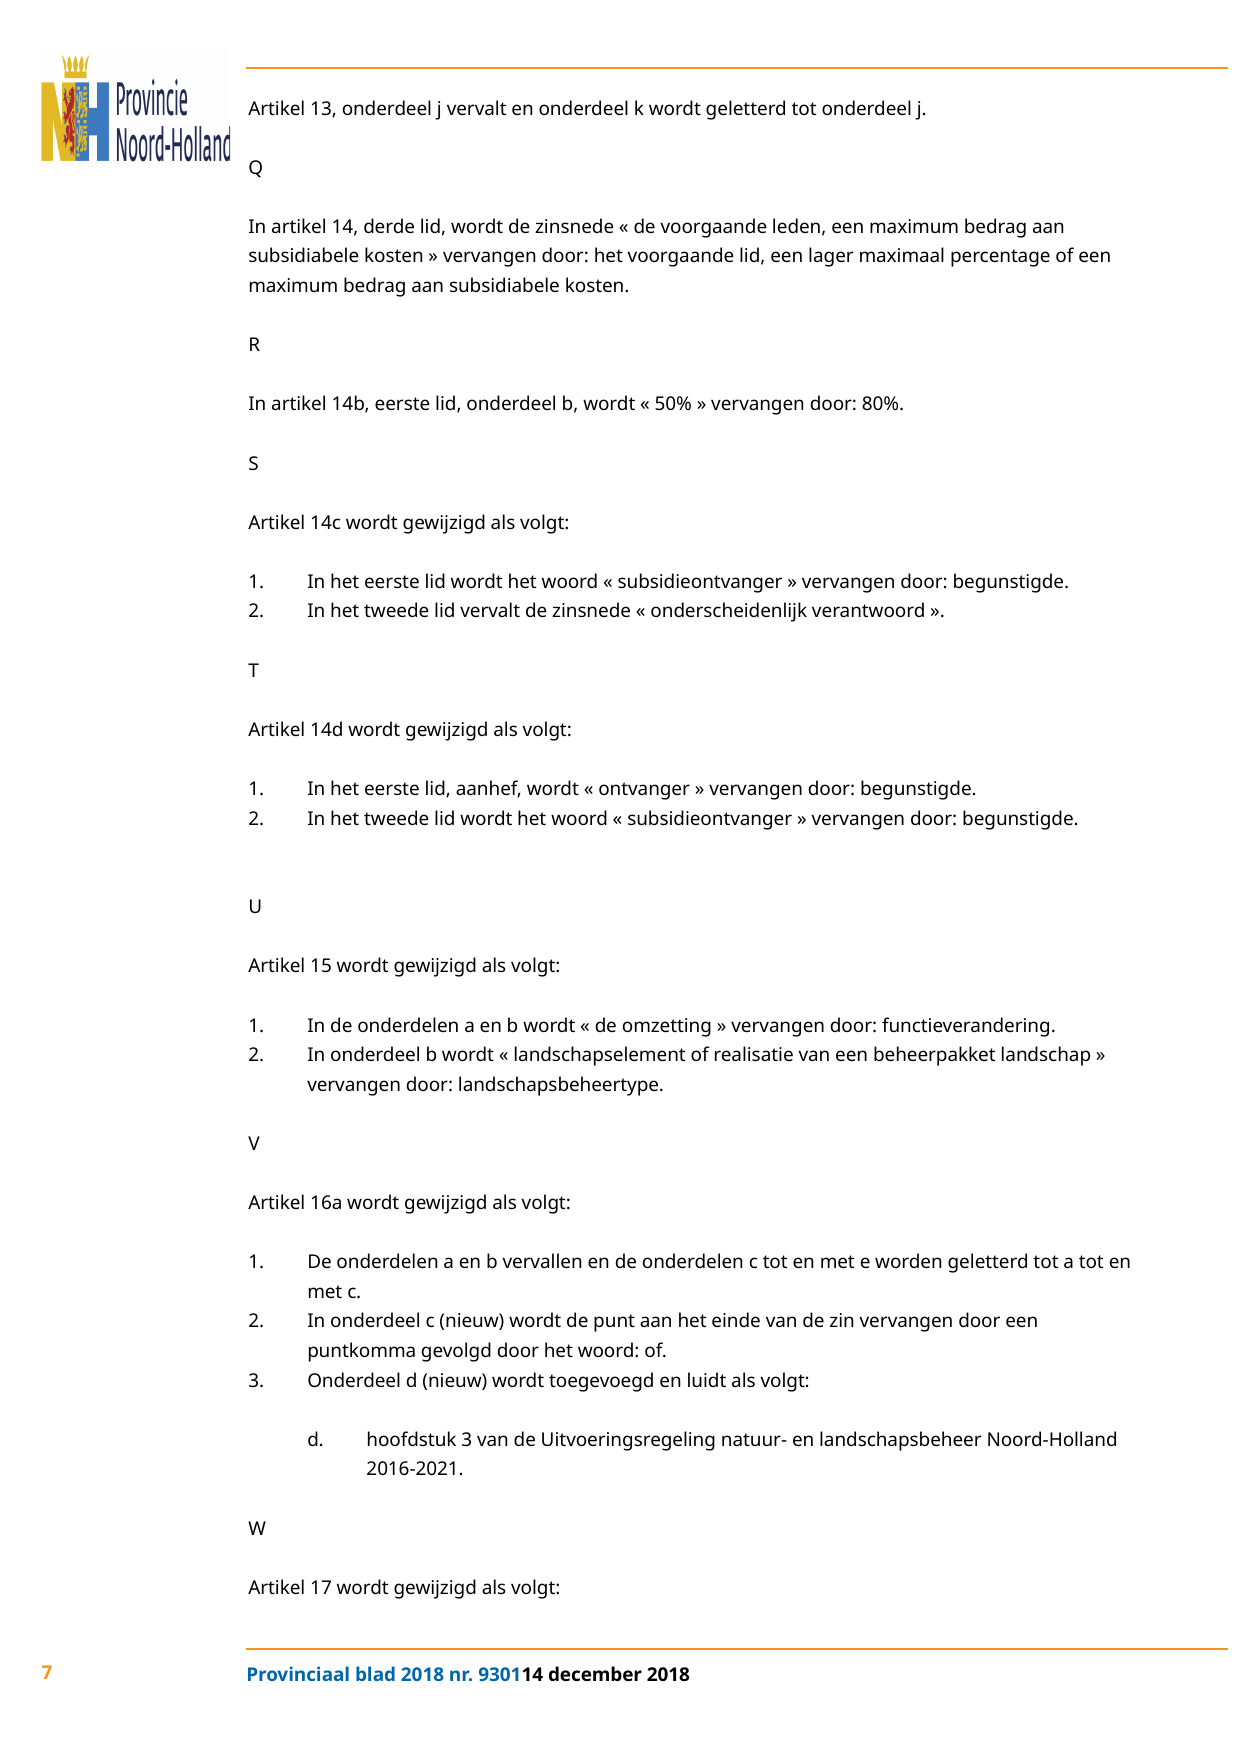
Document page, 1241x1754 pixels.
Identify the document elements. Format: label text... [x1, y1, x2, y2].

list In het eerste lid wordt het woord « subsidieontvanger » vervangen door: begunstigde. [248, 568, 1152, 594]
text In artikel 14, derde lid, wordt de zinsnede « de voorgaande leden, een maximum bedrag aan subsidiabele kosten » vervangen door: het voorgaande lid, een lager maximaal percentage of een maximum bedrag aan subsidiabele kosten. [248, 213, 1152, 298]
text R [248, 331, 1152, 357]
list In het tweede lid wordt het woord « subsidieontvanger » vervangen door: begunstigde. [248, 805, 1152, 831]
picture [41, 47, 231, 172]
list De onderdelen a en b vervallen en de onderdelen c tot en met e worden geletterd tot a tot en met c. [248, 1248, 1152, 1304]
list In onderdeel c (nieuw) wordt de punt aan het einde van de zin vervangen door een puntkomma gevolgd door het woord: of. [248, 1308, 1152, 1363]
list In het tweede lid vervalt de zinsnede « onderscheidenlijk verantwoord ». [248, 598, 1152, 623]
list In het eerste lid, aanhef, wordt « ontvanger » vervangen door: begunstigde. [248, 775, 1152, 801]
text V [248, 1130, 1152, 1156]
text Artikel 13, onderdeel j vervalt en onderdeel k wordt geletterd tot onderdeel j. [248, 95, 1152, 121]
text In artikel 14b, eerste lid, onderdeel b, wordt « 50% » vervangen door: 80%. [248, 391, 1152, 416]
text Artikel 14c wordt gewijzigd als volgt: [248, 509, 1152, 535]
list Onderdeel d (nieuw) wordt toegevoegd en luidt als volgt: [248, 1367, 1152, 1393]
text U [248, 893, 1152, 919]
text W [248, 1515, 1152, 1541]
text Artikel 14d wordt gewijzigd als volgt: [248, 716, 1152, 742]
list In de onderdelen a en b wordt « de omzetting » vervangen door: functieverandering. [248, 1012, 1152, 1038]
list hoofdstuk 3 van de Uitvoeringsregeling natuur- en landschapsbeheer Noord-Holland 2016-2021. [307, 1426, 1152, 1481]
text Artikel 15 wordt gewijzigd als volgt: [248, 953, 1152, 978]
text Artikel 17 wordt gewijzigd als volgt: [248, 1574, 1152, 1600]
text Artikel 16a wordt gewijzigd als volgt: [248, 1189, 1152, 1215]
text T [248, 657, 1152, 683]
list In onderdeel b wordt « landschapselement of realisatie van een beheerpakket landschap » vervangen door: landschapsbeheertype. [248, 1041, 1152, 1097]
text S [248, 450, 1152, 476]
text Q [248, 154, 1152, 180]
